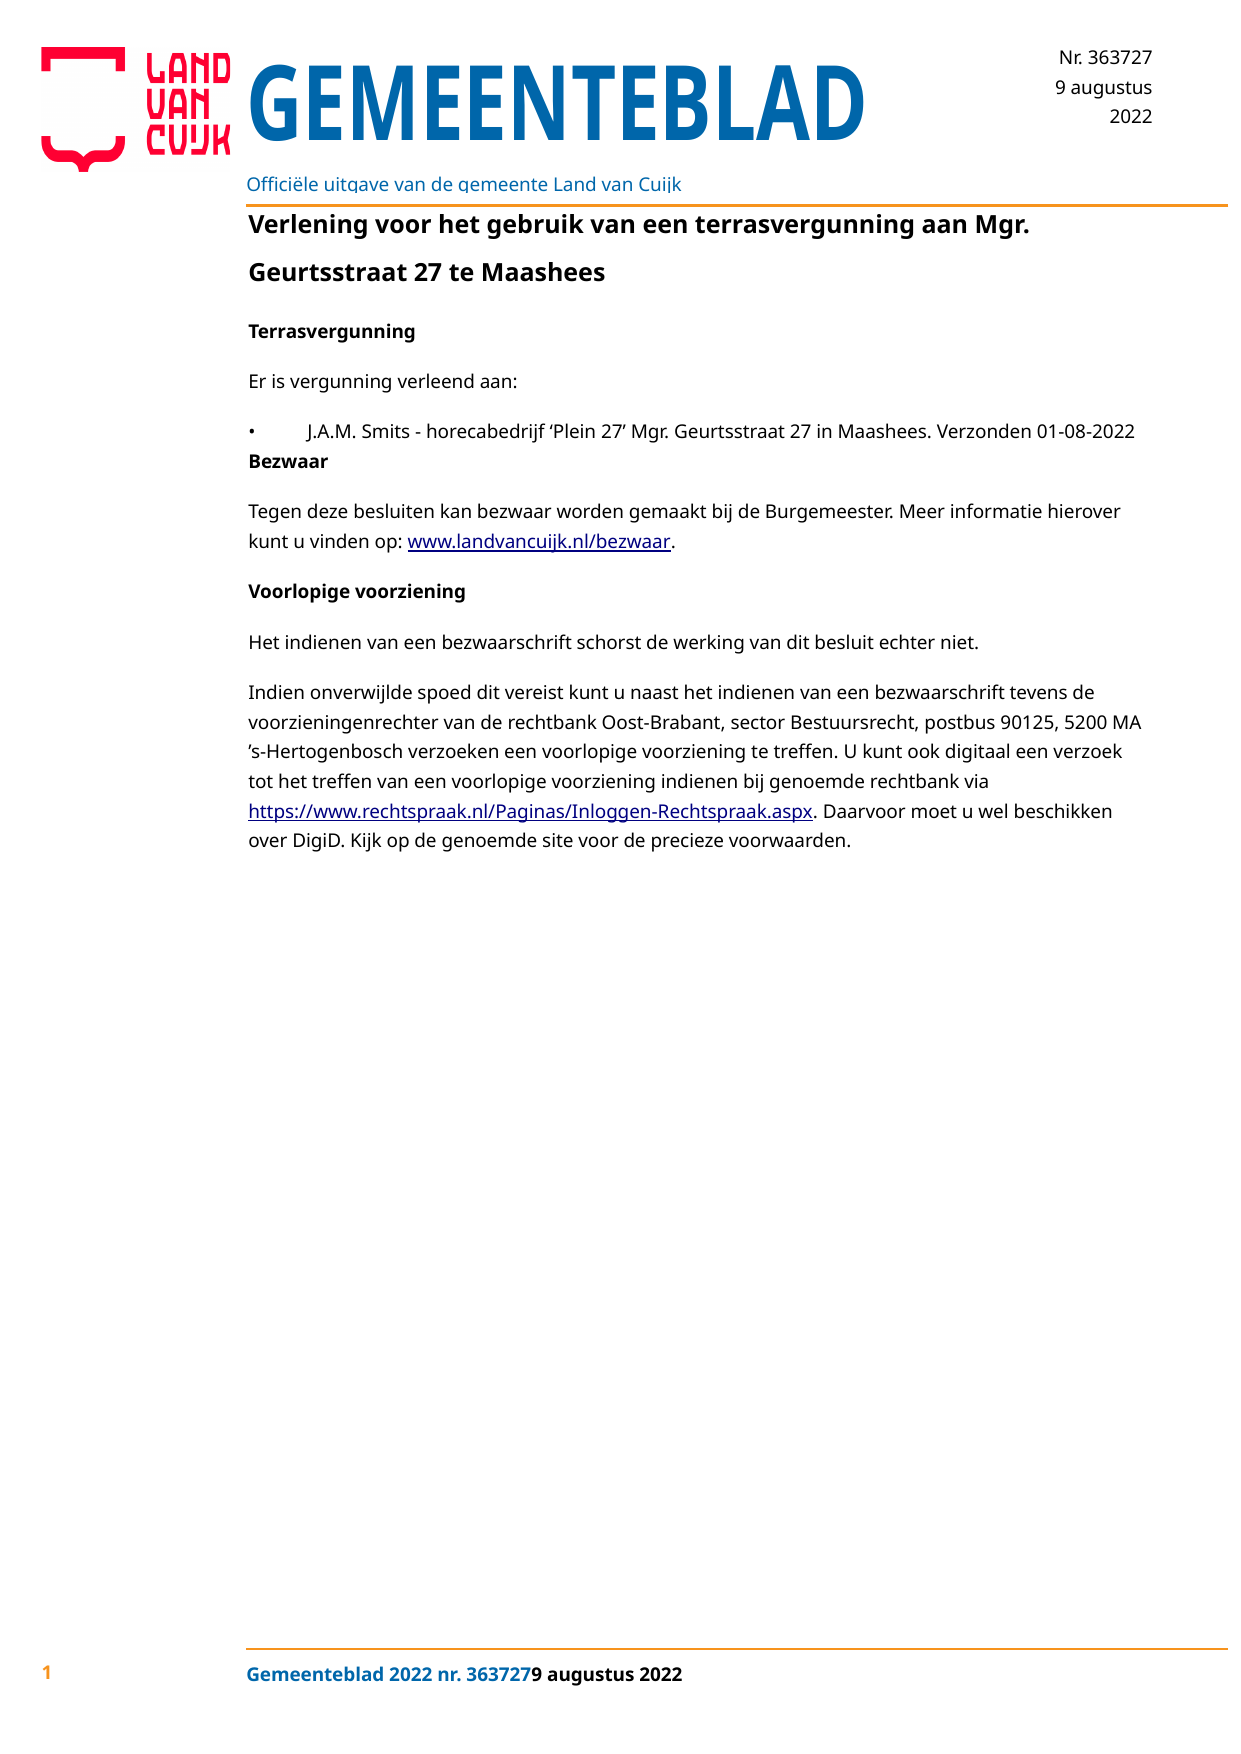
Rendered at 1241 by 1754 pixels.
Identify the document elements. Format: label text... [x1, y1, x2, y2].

text Tegen deze besluiten kan bezwaar worden gemaakt bij de Burgemeester. Meer informatie hierover kunt u vinden op: www.landvancuijk.nl/bezwaar. [248, 499, 1152, 554]
text Indien onverwijlde spoed dit vereist kunt u naast het indienen van een bezwaarschrift tevens de voorzieningenrechter van de rechtbank Oost-Brabant, sector Bestuursrecht, postbus 90125, 5200 MA ’s-Hertogenbosch verzoeken een voorlopige voorziening te treffen. U kunt ook digitaal een verzoek tot het treffen van een voorlopige voorziening indienen bij genoemde rechtbank via https://www.rechtspraak.nl/Paginas/Inloggen-Rechtspraak.aspx. Daarvoor moet u wel beschikken over DigiD. Kijk op de genoemde site voor de precieze voorwaarden. [248, 679, 1152, 853]
text Voorlopige voorziening [248, 579, 1152, 604]
list J.A.M. Smits - horecabedrijf ‘Plein 27’ Mgr. Geurtsstraat 27 in Maashees. Verzonden 01-08-2022 [248, 419, 1152, 444]
text Het indienen van een bezwaarschrift schorst de werking van dit besluit echter niet. [248, 629, 1152, 655]
text Er is vergunning verleend aan: [248, 368, 1152, 394]
text Terrasvergunning [248, 318, 1152, 344]
text Bezwaar [248, 448, 1152, 474]
picture [41, 47, 231, 172]
text Verlening voor het gebruik van een terrasvergunning aan Mgr. Geurtsstraat 27 te Maashees [248, 207, 1152, 288]
